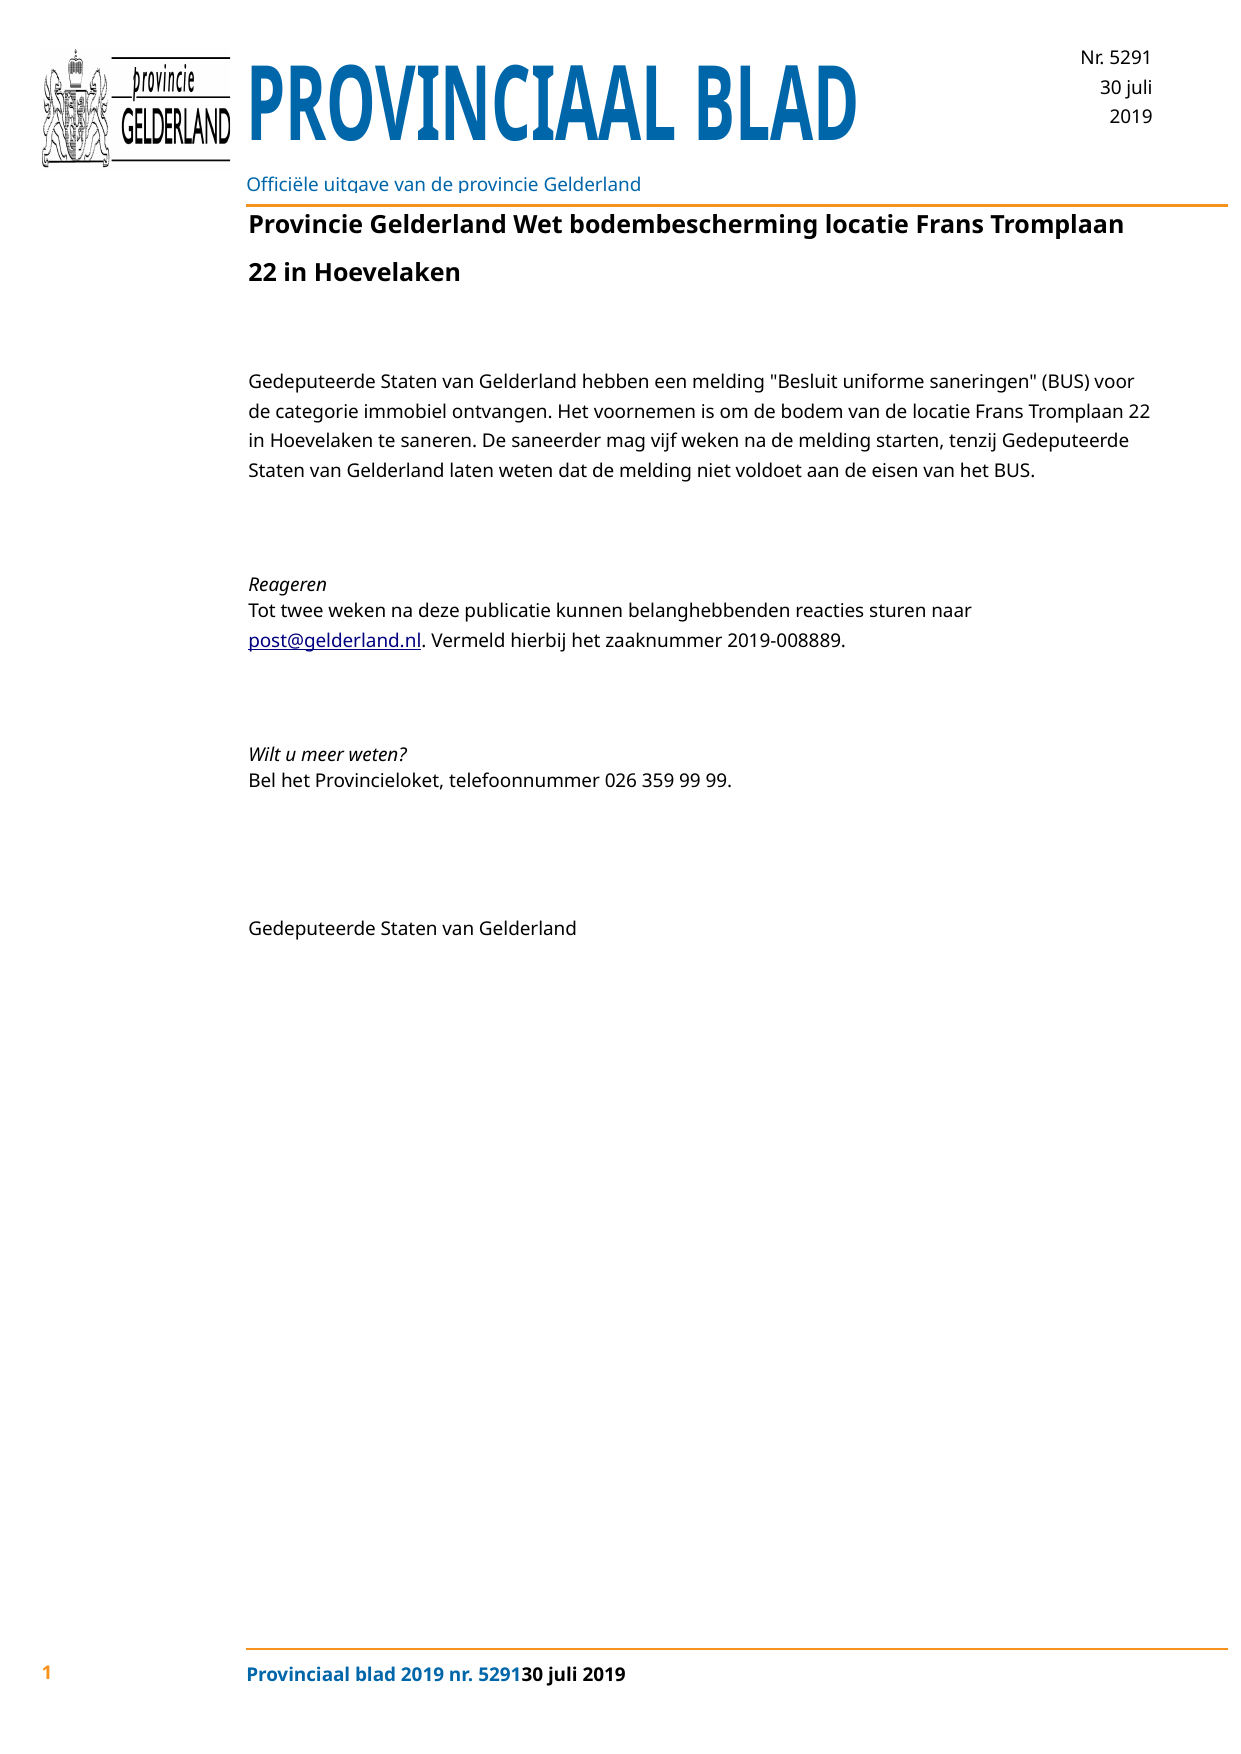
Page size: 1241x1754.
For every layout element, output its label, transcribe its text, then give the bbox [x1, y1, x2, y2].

text Wilt u meer weten? [248, 741, 1152, 767]
text Bel het Provincieloket, telefoonnummer 026 359 99 99. [248, 767, 1152, 793]
text Gedeputeerde Staten van Gelderland hebben een melding "Besluit uniforme saneringen" (BUS) voor de categorie immobiel ontvangen. Het voornemen is om de bodem van de locatie Frans Tromplaan 22 in Hoevelaken te saneren. De saneerder mag vijf weken na de melding starten, tenzij Gedeputeerde Staten van Gelderland laten weten dat de melding niet voldoet aan de eisen van het BUS. [248, 368, 1152, 483]
text Reageren [248, 571, 1152, 597]
text Provincie Gelderland Wet bodembescherming locatie Frans Tromplaan 22 in Hoevelaken [248, 207, 1152, 288]
picture [41, 47, 231, 172]
text Tot twee weken na deze publicatie kunnen belanghebbenden reacties sturen naar post@gelderland.nl. Vermeld hierbij het zaaknummer 2019-008889. [248, 597, 1152, 652]
text Gedeputeerde Staten van Gelderland [248, 916, 1152, 941]
